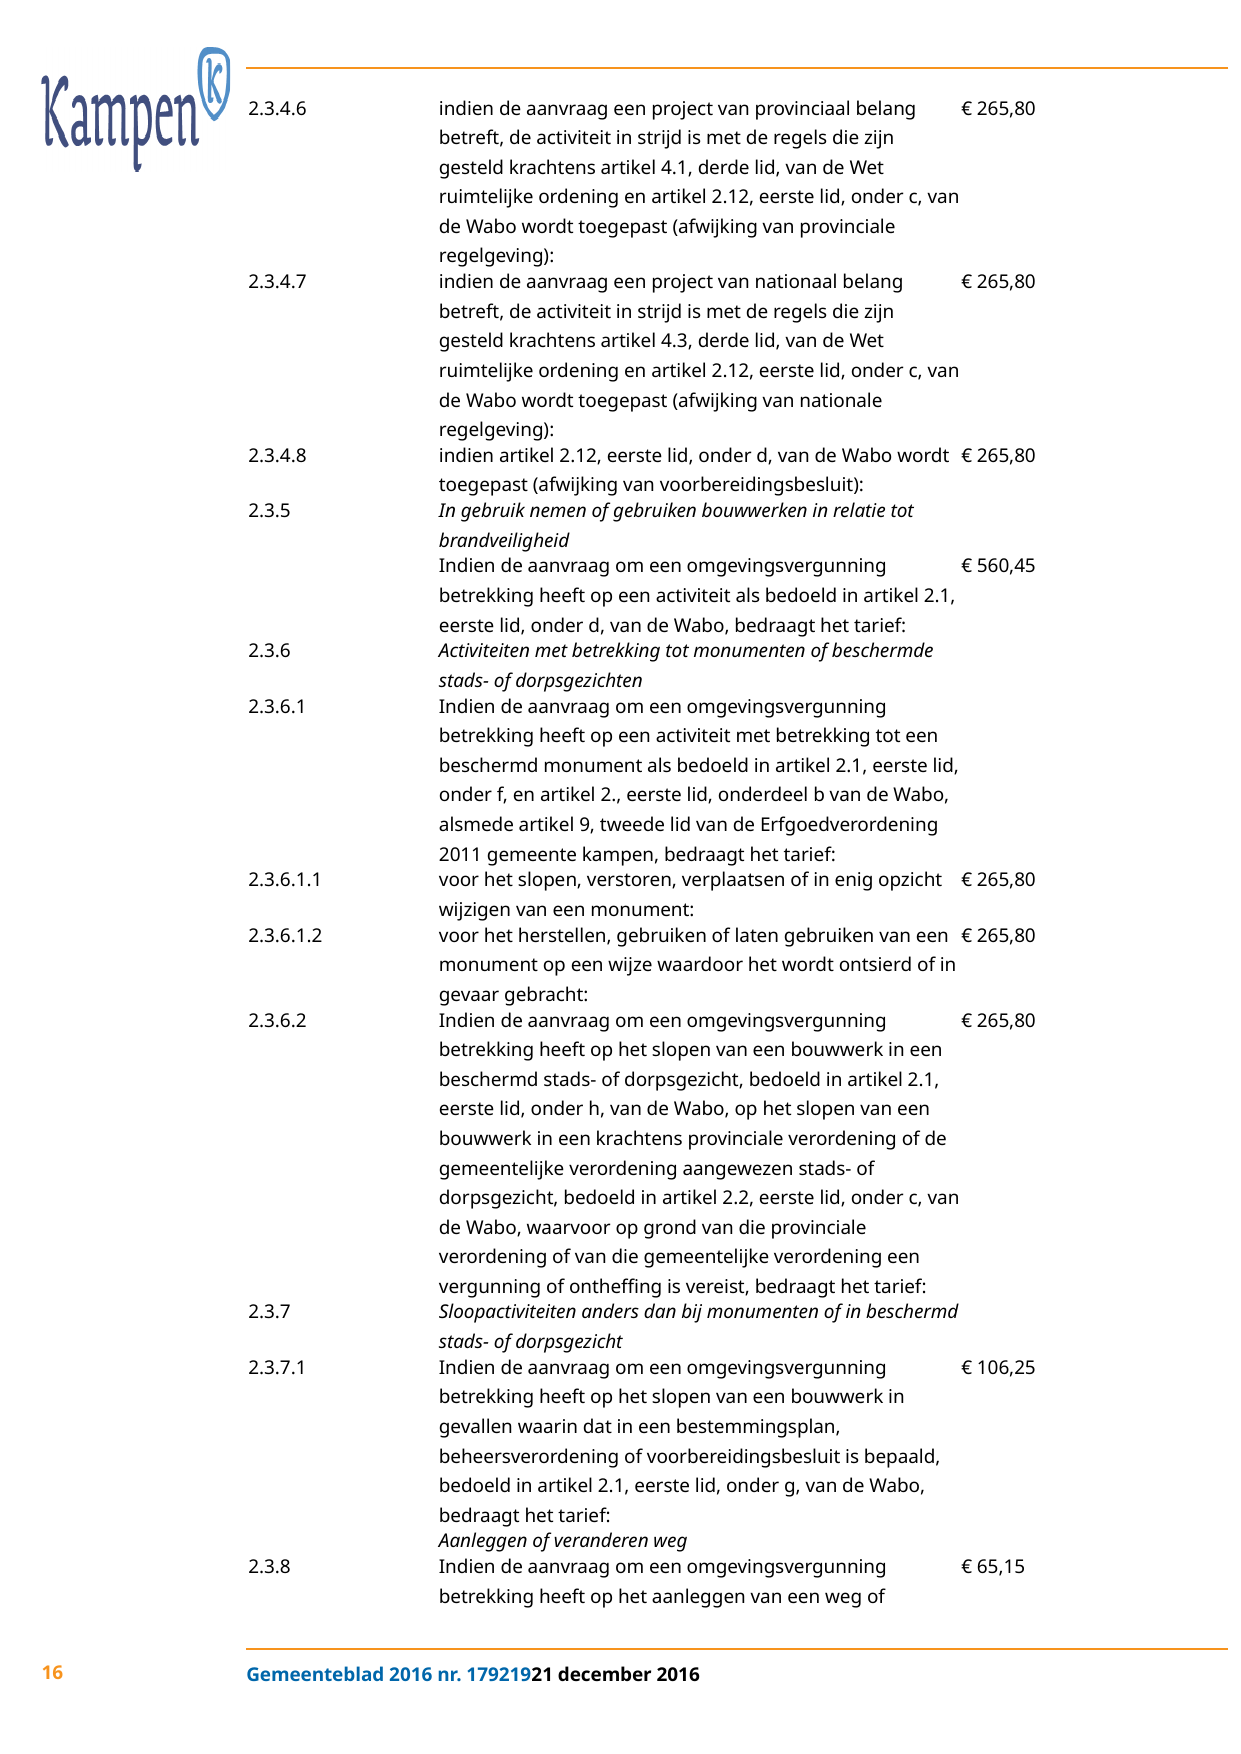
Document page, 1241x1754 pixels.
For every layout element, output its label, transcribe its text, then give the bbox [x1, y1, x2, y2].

table_cell Sloopactiviteiten anders dan bij monumenten of in beschermd stads- of dorpsgezicht [439, 1299, 961, 1354]
table_cell 2.3.7.1 [248, 1354, 439, 1528]
table_cell € 265,80 [961, 922, 1152, 1007]
table_cell [248, 553, 439, 638]
picture [41, 47, 231, 172]
table_cell In gebruik nemen of gebruiken bouwwerken in relatie tot brandveiligheid [439, 498, 961, 553]
table_cell [961, 1299, 1152, 1354]
table_cell 2.3.7 [248, 1299, 439, 1354]
table_cell 2.3.4.6 [248, 95, 439, 268]
table_cell 2.3.6 [248, 638, 439, 693]
table_cell Aanleggen of veranderen weg [439, 1528, 961, 1553]
table_cell [248, 1528, 439, 1553]
table_cell Indien de aanvraag om een omgevingsvergunning betrekking heeft op het slopen van een bouwwerk in een beschermd stads- of dorpsgezicht, bedoeld in artikel 2.1, eerste lid, onder h, van de Wabo, op het slopen van een bouwwerk in een krachtens provinciale verordening of de gemeentelijke verordening aangewezen stads- of dorpsgezicht, bedoeld in artikel 2.2, eerste lid, onder c, van de Wabo, waarvoor op grond van die provinciale verordening of van die gemeentelijke verordening een vergunning of ontheffing is vereist, bedraagt het tarief: [439, 1007, 961, 1299]
table_cell voor het herstellen, gebruiken of laten gebruiken van een monument op een wijze waardoor het wordt ontsierd of in gevaar gebracht: [439, 922, 961, 1007]
table_cell Indien de aanvraag om een omgevingsvergunning betrekking heeft op het aanleggen van een weg of [439, 1554, 961, 1609]
table_cell 2.3.6.2 [248, 1007, 439, 1299]
table_cell Activiteiten met betrekking tot monumenten of beschermde stads- of dorpsgezichten [439, 638, 961, 693]
table_cell € 106,25 [961, 1354, 1152, 1528]
table_cell 2.3.8 [248, 1554, 439, 1609]
table_cell 2.3.6.1 [248, 693, 439, 867]
table_cell € 560,45 [961, 553, 1152, 638]
table_cell indien de aanvraag een project van nationaal belang betreft, de activiteit in strijd is met de regels die zijn gesteld krachtens artikel 4.3, derde lid, van de Wet ruimtelijke ordening en artikel 2.12, eerste lid, onder c, van de Wabo wordt toegepast (afwijking van nationale regelgeving): [439, 269, 961, 442]
table_cell € 265,80 [961, 95, 1152, 268]
table_cell voor het slopen, verstoren, verplaatsen of in enig opzicht wijzigen van een monument: [439, 867, 961, 922]
table_cell 2.3.6.1.2 [248, 922, 439, 1007]
table_cell [961, 1528, 1152, 1553]
table_cell Indien de aanvraag om een omgevingsvergunning betrekking heeft op een activiteit met betrekking tot een beschermd monument als bedoeld in artikel 2.1, eerste lid, onder f, en artikel 2., eerste lid, onderdeel b van de Wabo, alsmede artikel 9, tweede lid van de Erfgoedverordening 2011 gemeente kampen, bedraagt het tarief: [439, 693, 961, 867]
table_cell Indien de aanvraag om een omgevingsvergunning betrekking heeft op het slopen van een bouwwerk in gevallen waarin dat in een bestemmingsplan, beheersverordening of voorbereidingsbesluit is bepaald, bedoeld in artikel 2.1, eerste lid, onder g, van de Wabo, bedraagt het tarief: [439, 1354, 961, 1528]
table_cell [961, 498, 1152, 553]
table_cell 2.3.4.8 [248, 442, 439, 497]
table_cell 2.3.5 [248, 498, 439, 553]
table_cell € 265,80 [961, 269, 1152, 442]
table_cell 2.3.6.1.1 [248, 867, 439, 922]
table_cell [961, 693, 1152, 867]
table_cell € 265,80 [961, 867, 1152, 922]
table_cell 2.3.4.7 [248, 269, 439, 442]
table_cell indien artikel 2.12, eerste lid, onder d, van de Wabo wordt toegepast (afwijking van voorbereidingsbesluit): [439, 442, 961, 497]
table_cell € 265,80 [961, 1007, 1152, 1299]
table_cell Indien de aanvraag om een omgevingsvergunning betrekking heeft op een activiteit als bedoeld in artikel 2.1, eerste lid, onder d, van de Wabo, bedraagt het tarief: [439, 553, 961, 638]
table_cell indien de aanvraag een project van provinciaal belang betreft, de activiteit in strijd is met de regels die zijn gesteld krachtens artikel 4.1, derde lid, van de Wet ruimtelijke ordening en artikel 2.12, eerste lid, onder c, van de Wabo wordt toegepast (afwijking van provinciale regelgeving): [439, 95, 961, 268]
table_cell € 65,15 [961, 1554, 1152, 1609]
table_cell [961, 638, 1152, 693]
table_cell € 265,80 [961, 442, 1152, 497]
